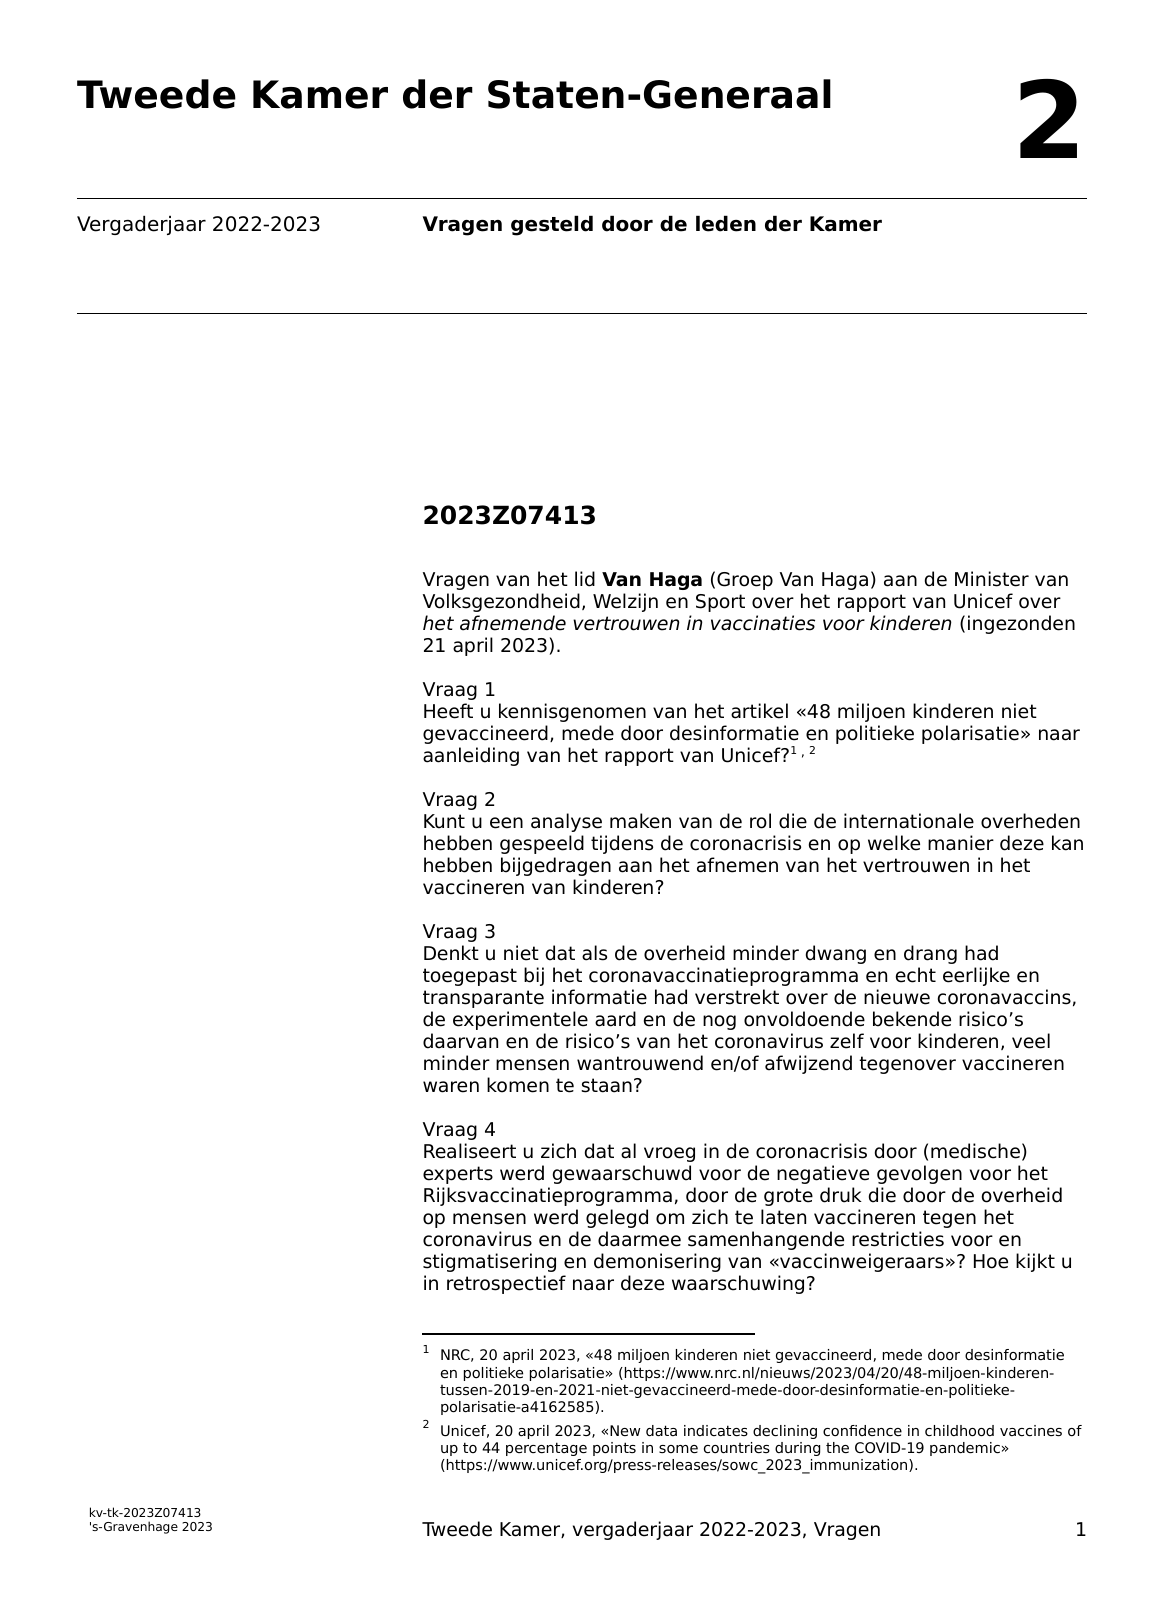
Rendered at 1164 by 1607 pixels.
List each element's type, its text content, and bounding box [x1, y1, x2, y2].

table_header Tweede Kamer der Staten-Generaal [77, 59, 886, 198]
text 's-Gravenhage 2023 [88, 1520, 323, 1534]
text NRC, 20 april 2023, «48 miljoen kinderen niet gevaccineerd, mede door desinformatie en politieke polarisatie» (https://www.nrc.nl/nieuws/2023/04/20/48-miljoen-kinderen-tussen-2019-en-2021-niet-gevaccineerd-mede-door-desinformatie-en-politieke-polarisatie-a4162585). [422, 1343, 1087, 1416]
text Vraag 1 [422, 679, 1087, 701]
table_cell Vergaderjaar 2022-2023 [77, 199, 422, 313]
text Vraag 3 [422, 921, 1087, 943]
text 2023Z07413 [422, 501, 1087, 531]
text Vraag 4 [422, 1119, 1087, 1141]
text Kunt u een analyse maken van de rol die de internationale overheden hebben gespeeld tijdens de coronacrisis en op welke manier deze kan hebben bijgedragen aan het afnemen van het vertrouwen in het vaccineren van kinderen? [422, 811, 1087, 899]
text Realiseert u zich dat al vroeg in de coronacrisis door (medische) experts werd gewaarschuwd voor de negatieve gevolgen voor het Rijksvaccinatieprogramma, door de grote druk die door de overheid op mensen werd gelegd om zich te laten vaccineren tegen het coronavirus en de daarmee samenhangende restricties voor en stigmatisering en demonisering van «vaccinweigeraars»? Hoe kijkt u in retrospectief naar deze waarschuwing? [422, 1141, 1087, 1295]
text Unicef, 20 april 2023, «New data indicates declining confidence in childhood vaccines of up to 44 percentage points in some countries during the COVID-19 pandemic» (https://www.unicef.org/press-releases/sowc_2023_immunization). [422, 1418, 1087, 1474]
text Heeft u kennisgenomen van het artikel «48 miljoen kinderen niet gevaccineerd, mede door desinformatie en politieke polarisatie» naar aanleiding van het rapport van Unicef?, [422, 701, 1087, 767]
table_cell Vragen gesteld door de leden der Kamer [422, 199, 1087, 313]
text Vraag 2 [422, 789, 1087, 811]
text Denkt u niet dat als de overheid minder dwang en drang had toegepast bij het coronavaccinatieprogramma en echt eerlijke en transparante informatie had verstrekt over de nieuwe coronavaccins, de experimentele aard en de nog onvoldoende bekende risico’s daarvan en de risico’s van het coronavirus zelf voor kinderen, veel minder mensen wantrouwend en/of afwijzend tegenover vaccineren waren komen te staan? [422, 943, 1087, 1097]
text Vragen van het lid Van Haga (Groep Van Haga) aan de Minister van Volksgezondheid, Welzijn en Sport over het rapport van Unicef over het afnemende vertrouwen in vaccinaties voor kinderen (ingezonden 21 april 2023). [422, 569, 1087, 657]
text kv-tk-2023Z07413 [88, 1506, 323, 1520]
table_header 2 [886, 59, 1087, 198]
